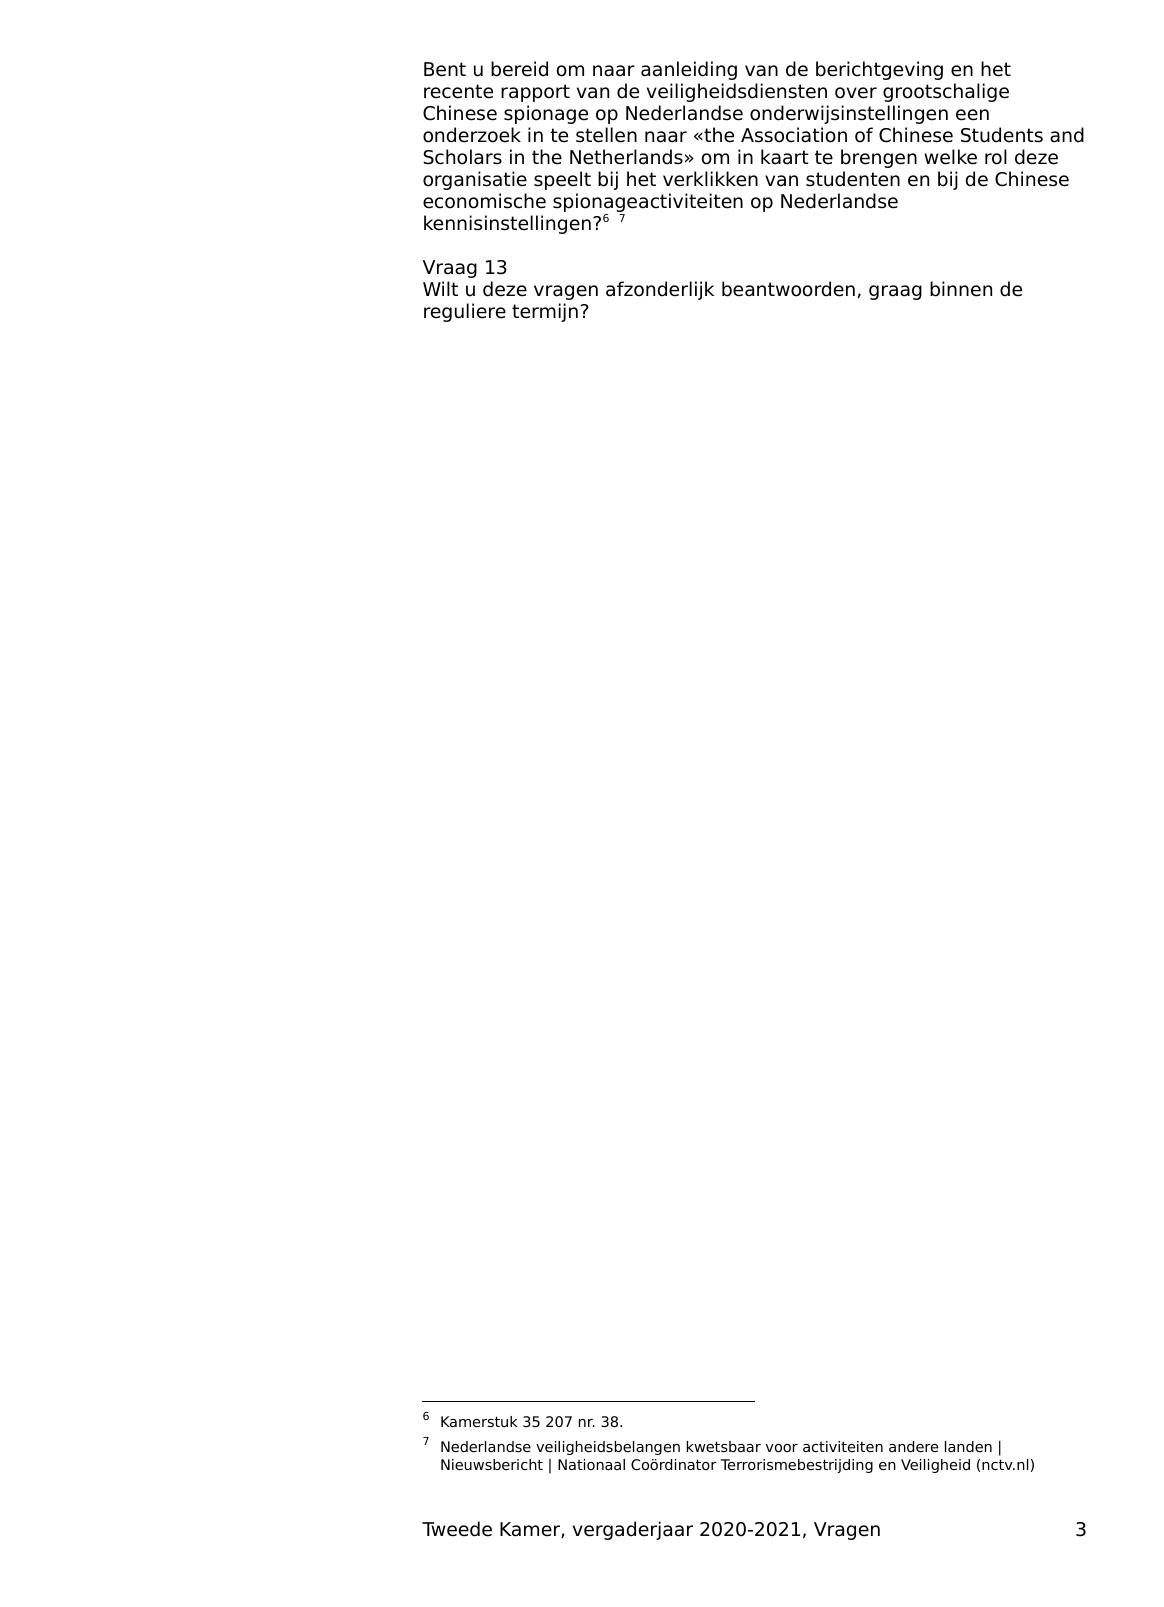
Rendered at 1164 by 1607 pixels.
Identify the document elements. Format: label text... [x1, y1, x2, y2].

text Kamerstuk 35 207 nr. 38. [422, 1410, 1087, 1432]
text Bent u bereid om naar aanleiding van de berichtgeving en het recente rapport van de veiligheidsdiensten over grootschalige Chinese spionage op Nederlandse onderwijsinstellingen een onderzoek in te stellen naar «the Association of Chinese Students and Scholars in the Netherlands» om in kaart te brengen welke rol deze organisatie speelt bij het verklikken van studenten en bij de Chinese economische spionageactiviteiten op Nederlandse kennisinstellingen? [422, 59, 1087, 235]
text Wilt u deze vragen afzonderlijk beantwoorden, graag binnen de reguliere termijn? [422, 279, 1087, 323]
text Vraag 13 [422, 257, 1087, 279]
text Nederlandse veiligheidsbelangen kwetsbaar voor activiteiten andere landen | Nieuwsbericht | Nationaal Coördinator Terrorismebestrijding en Veiligheid (nctv.nl) [422, 1435, 1087, 1474]
